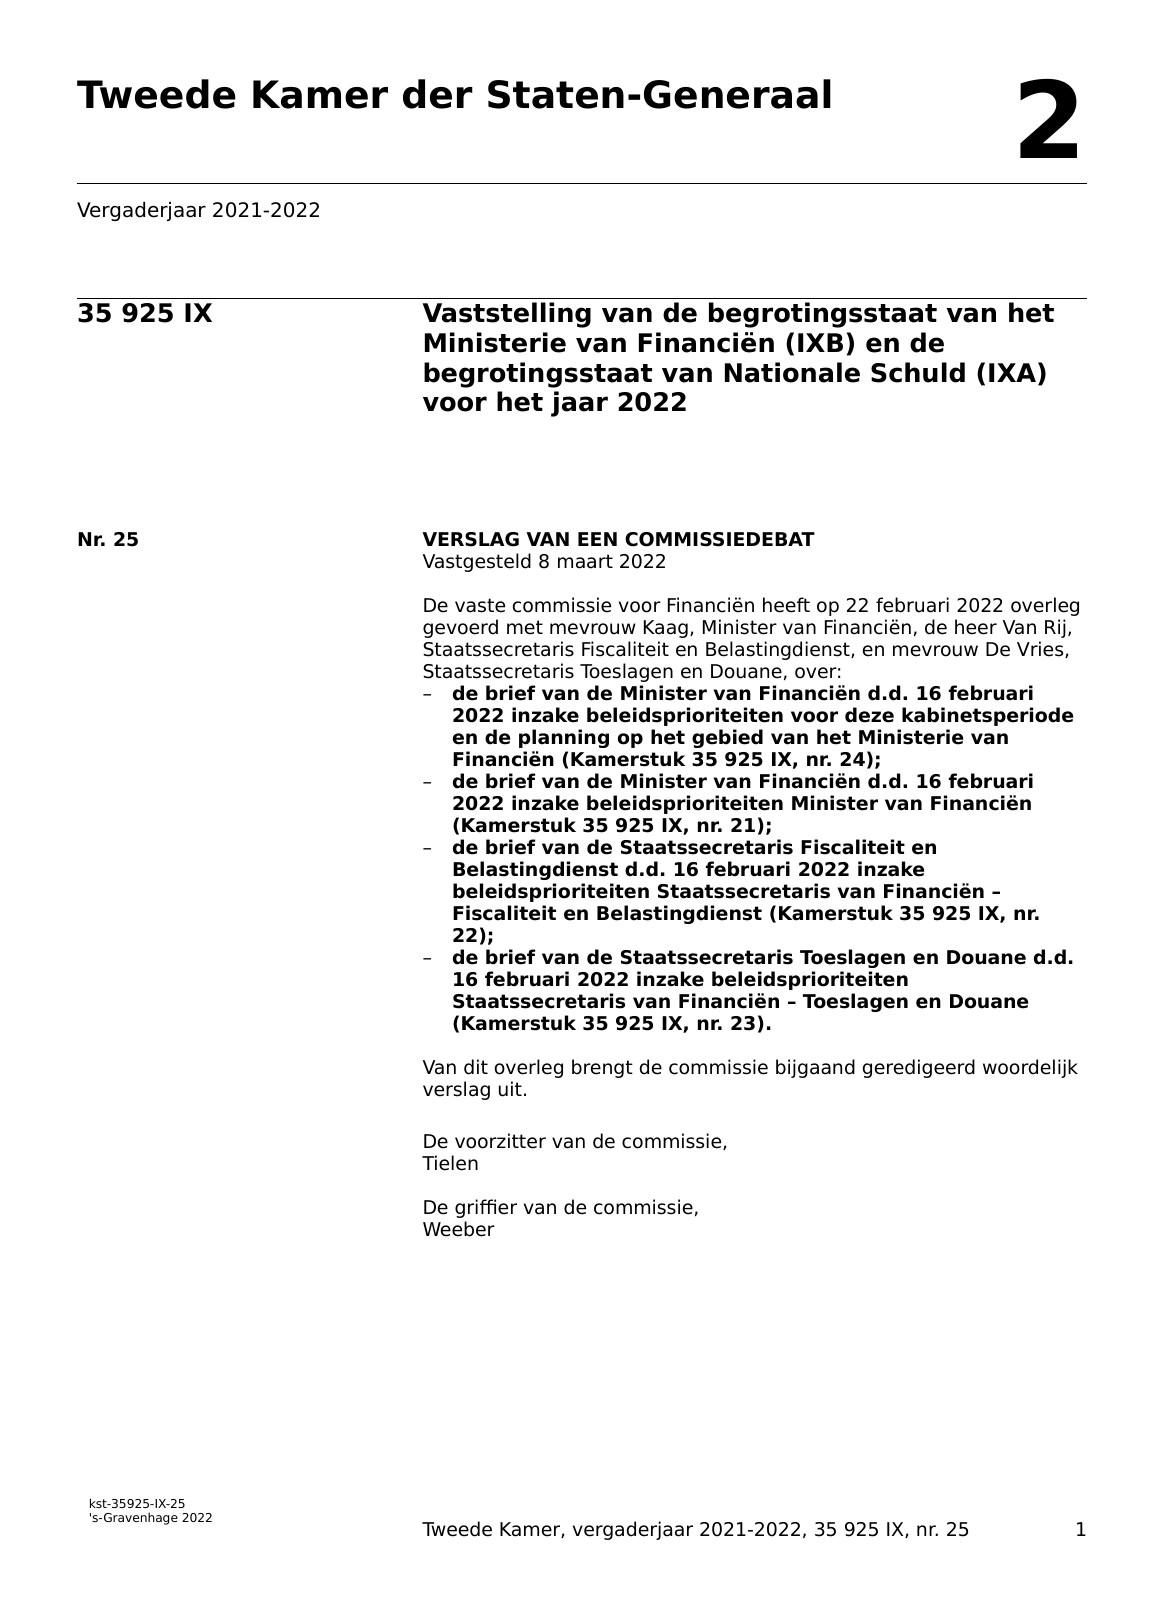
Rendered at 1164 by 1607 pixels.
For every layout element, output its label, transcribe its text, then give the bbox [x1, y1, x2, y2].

text kst-35925-IX-25 [88, 1497, 323, 1511]
table_cell Vergaderjaar 2021-2022 [77, 184, 1087, 298]
text – de brief van de Minister van Financiën d.d. 16 februari 2022 inzake beleidsprioriteiten Minister van Financiën (Kamerstuk 35 925 IX, nr. 21); [422, 771, 1087, 837]
text De griffier van de commissie, Weeber [422, 1197, 1087, 1241]
subtitle Nr. 25 VERSLAG VAN EEN COMMISSIEDEBAT [77, 529, 1087, 551]
table_header Tweede Kamer der Staten-Generaal [77, 59, 886, 183]
text – de brief van de Staatssecretaris Fiscaliteit en Belastingdienst d.d. 16 februari 2022 inzake beleidsprioriteiten Staatssecretaris van Financiën – Fiscaliteit en Belastingdienst (Kamerstuk 35 925 IX, nr. 22); [422, 837, 1087, 947]
text – de brief van de Staatssecretaris Toeslagen en Douane d.d. 16 februari 2022 inzake beleidsprioriteiten Staatssecretaris van Financiën – Toeslagen en Douane (Kamerstuk 35 925 IX, nr. 23). [422, 947, 1087, 1034]
table_header 2 [886, 59, 1087, 183]
subtitle 35 925 IX Vaststelling van de begrotingsstaat van het Ministerie van Financiën (IXB) en de begrotingsstaat van Nationale Schuld (IXA) voor het jaar 2022 [77, 299, 1087, 418]
text 's-Gravenhage 2022 [88, 1511, 323, 1525]
text Van dit overleg brengt de commissie bijgaand geredigeerd woordelijk verslag uit. [422, 1057, 1087, 1101]
text Vastgesteld 8 maart 2022 [422, 551, 1087, 573]
text De voorzitter van de commissie, Tielen [422, 1131, 1087, 1174]
text De vaste commissie voor Financiën heeft op 22 februari 2022 overleg gevoerd met mevrouw Kaag, Minister van Financiën, de heer Van Rij, Staatssecretaris Fiscaliteit en Belastingdienst, en mevrouw De Vries, Staatssecretaris Toeslagen en Douane, over: [422, 595, 1087, 683]
text – de brief van de Minister van Financiën d.d. 16 februari 2022 inzake beleidsprioriteiten voor deze kabinetsperiode en de planning op het gebied van het Ministerie van Financiën (Kamerstuk 35 925 IX, nr. 24); [422, 683, 1087, 771]
